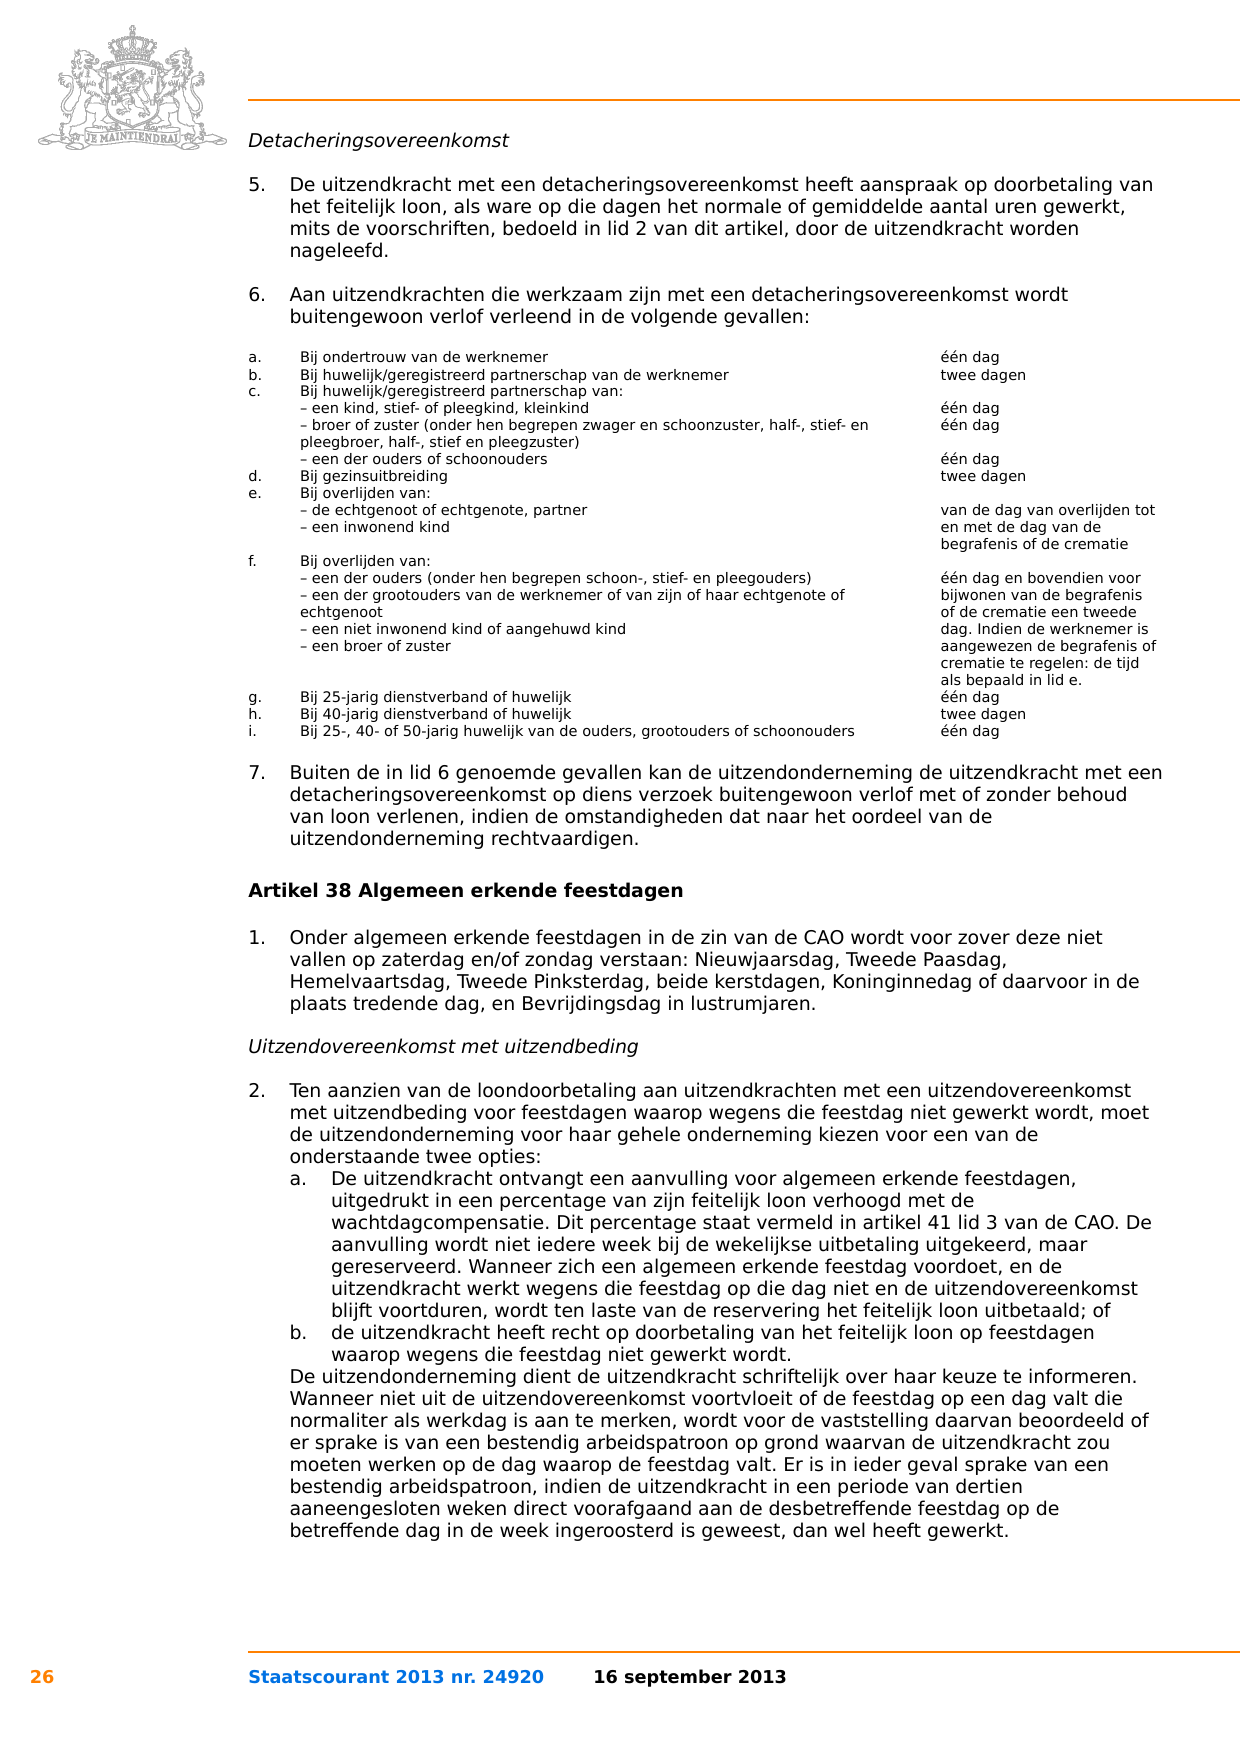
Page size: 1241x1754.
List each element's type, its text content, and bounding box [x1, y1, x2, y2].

table_cell [248, 621, 294, 638]
table_cell b. [248, 366, 294, 383]
table_cell Bij overlijden van: [294, 485, 934, 502]
table_cell twee dagen [935, 366, 1163, 383]
table_cell van de dag van overlijden tot en met de dag van de begrafenis of de crematie [935, 502, 1163, 553]
table_cell – een niet inwonend kind of aangehuwd kind [294, 621, 934, 638]
table_cell Bij overlijden van: [294, 553, 934, 570]
table_cell – een inwonend kind [294, 519, 934, 553]
table_cell [248, 417, 294, 451]
table_cell f. [248, 553, 294, 570]
table_cell – de echtgenoot of echtgenote, partner [294, 502, 934, 519]
table_cell c. [248, 383, 294, 400]
table_cell Bij 25-, 40- of 50-jarig huwelijk van de ouders, grootouders of schoonouders [294, 723, 934, 740]
table_cell Bij huwelijk/geregistreerd partnerschap van: [294, 383, 934, 400]
table_cell – een kind, stief- of pleegkind, kleinkind [294, 400, 934, 417]
table_cell [248, 451, 294, 468]
table_cell twee dagen [935, 706, 1163, 723]
picture [38, 25, 227, 150]
subtitle Artikel 38 Algemeen erkende feestdagen [248, 880, 1163, 902]
subtitle Uitzendovereenkomst met uitzendbeding [248, 1036, 1163, 1058]
table_cell Bij 25-jarig dienstverband of huwelijk [294, 689, 934, 706]
table_cell één dag en bovendien voor bijwonen van de begrafenis of de crematie een tweede dag. Indien de werknemer is aangewezen de begrafenis of crematie te regelen: de tijd als bepaald in lid e. [935, 570, 1163, 689]
table_cell [248, 400, 294, 417]
text Wanneer niet uit de uitzendovereenkomst voortvloeit of de feestdag op een dag valt die normaliter als werkdag is aan te merken, wordt voor de vaststelling daarvan beoordeeld of er sprake is van een bestendig arbeidspatroon op grond waarvan de uitzendkracht zou moeten werken op de dag waarop de feestdag valt. Er is in ieder geval sprake van een bestendig arbeidspatroon, indien de uitzendkracht in een periode van dertien aaneengesloten weken direct voorafgaand aan de desbetreffende feestdag op de betreffende dag in de week ingeroosterd is geweest, dan wel heeft gewerkt. [289, 1388, 1163, 1542]
table_cell [935, 485, 1163, 502]
table_cell h. [248, 706, 294, 723]
table_cell [248, 502, 294, 519]
table_cell [935, 383, 1163, 400]
table_cell – broer of zuster (onder hen begrepen zwager en schoonzuster, half-, stief- en pleegbroer, half-, stief en pleegzuster) [294, 417, 934, 451]
text De uitzendonderneming dient de uitzendkracht schriftelijk over haar keuze te informeren. [289, 1366, 1163, 1388]
table_cell [248, 570, 294, 587]
text 6. Aan uitzendkrachten die werkzaam zijn met een detacheringsovereenkomst wordt buitengewoon verlof verleend in de volgende gevallen: [248, 283, 1163, 327]
table_cell [248, 519, 294, 553]
subtitle Detacheringsovereenkomst [248, 130, 1163, 152]
text a. De uitzendkracht ontvangt een aanvulling voor algemeen erkende feestdagen, uitgedrukt in een percentage van zijn feitelijk loon verhoogd met de wachtdagcompensatie. Dit percentage staat vermeld in artikel 41 lid 3 van de CAO. De aanvulling wordt niet iedere week bij de wekelijkse uitbetaling uitgekeerd, maar gereserveerd. Wanneer zich een algemeen erkende feestdag voordoet, en de uitzendkracht werkt wegens die feestdag op die dag niet en de uitzendovereenkomst blijft voortduren, wordt ten laste van de reservering het feitelijk loon uitbetaald; of [289, 1168, 1163, 1322]
table_cell d. [248, 468, 294, 485]
table_cell – een der ouders (onder hen begrepen schoon-, stief- en pleegouders) [294, 570, 934, 587]
table_cell één dag [935, 417, 1163, 451]
table_cell g. [248, 689, 294, 706]
table_cell één dag [935, 451, 1163, 468]
text 7. Buiten de in lid 6 genoemde gevallen kan de uitzendonderneming de uitzendkracht met een detacheringsovereenkomst op diens verzoek buitengewoon verlof met of zonder behoud van loon verlenen, indien de omstandigheden dat naar het oordeel van de uitzendonderneming rechtvaardigen. [248, 762, 1163, 850]
table_cell Bij gezinsuitbreiding [294, 468, 934, 485]
table_header a. [248, 349, 294, 366]
table_cell één dag [935, 723, 1163, 740]
table_cell i. [248, 723, 294, 740]
table_cell één dag [935, 689, 1163, 706]
table_cell – een der grootouders van de werknemer of van zijn of haar echtgenote of echtgenoot [294, 587, 934, 621]
table_header Bij ondertrouw van de werknemer [294, 349, 934, 366]
table_cell – een broer of zuster [294, 638, 934, 689]
text 5. De uitzendkracht met een detacheringsovereenkomst heeft aanspraak op doorbetaling van het feitelijk loon, als ware op die dagen het normale of gemiddelde aantal uren gewerkt, mits de voorschriften, bedoeld in lid 2 van dit artikel, door de uitzendkracht worden nageleefd. [248, 174, 1163, 262]
table_cell [248, 587, 294, 621]
table_cell – een der ouders of schoonouders [294, 451, 934, 468]
table_cell [248, 638, 294, 689]
table_header één dag [935, 349, 1163, 366]
text b. de uitzendkracht heeft recht op doorbetaling van het feitelijk loon op feestdagen waarop wegens die feestdag niet gewerkt wordt. [289, 1322, 1163, 1366]
table_cell Bij huwelijk/geregistreerd partnerschap van de werknemer [294, 366, 934, 383]
table_cell [935, 553, 1163, 570]
table_cell één dag [935, 400, 1163, 417]
text 2. Ten aanzien van de loondoorbetaling aan uitzendkrachten met een uitzendovereenkomst met uitzendbeding voor feestdagen waarop wegens die feestdag niet gewerkt wordt, moet de uitzendonderneming voor haar gehele onderneming kiezen voor een van de onderstaande twee opties: [248, 1080, 1163, 1168]
table_cell Bij 40-jarig dienstverband of huwelijk [294, 706, 934, 723]
text 1. Onder algemeen erkende feestdagen in de zin van de CAO wordt voor zover deze niet vallen op zaterdag en/of zondag verstaan: Nieuwjaarsdag, Tweede Paasdag, Hemelvaartsdag, Tweede Pinksterdag, beide kerstdagen, Koninginnedag of daarvoor in de plaats tredende dag, en Bevrijdingsdag in lustrumjaren. [248, 927, 1163, 1014]
table_cell e. [248, 485, 294, 502]
table_cell twee dagen [935, 468, 1163, 485]
